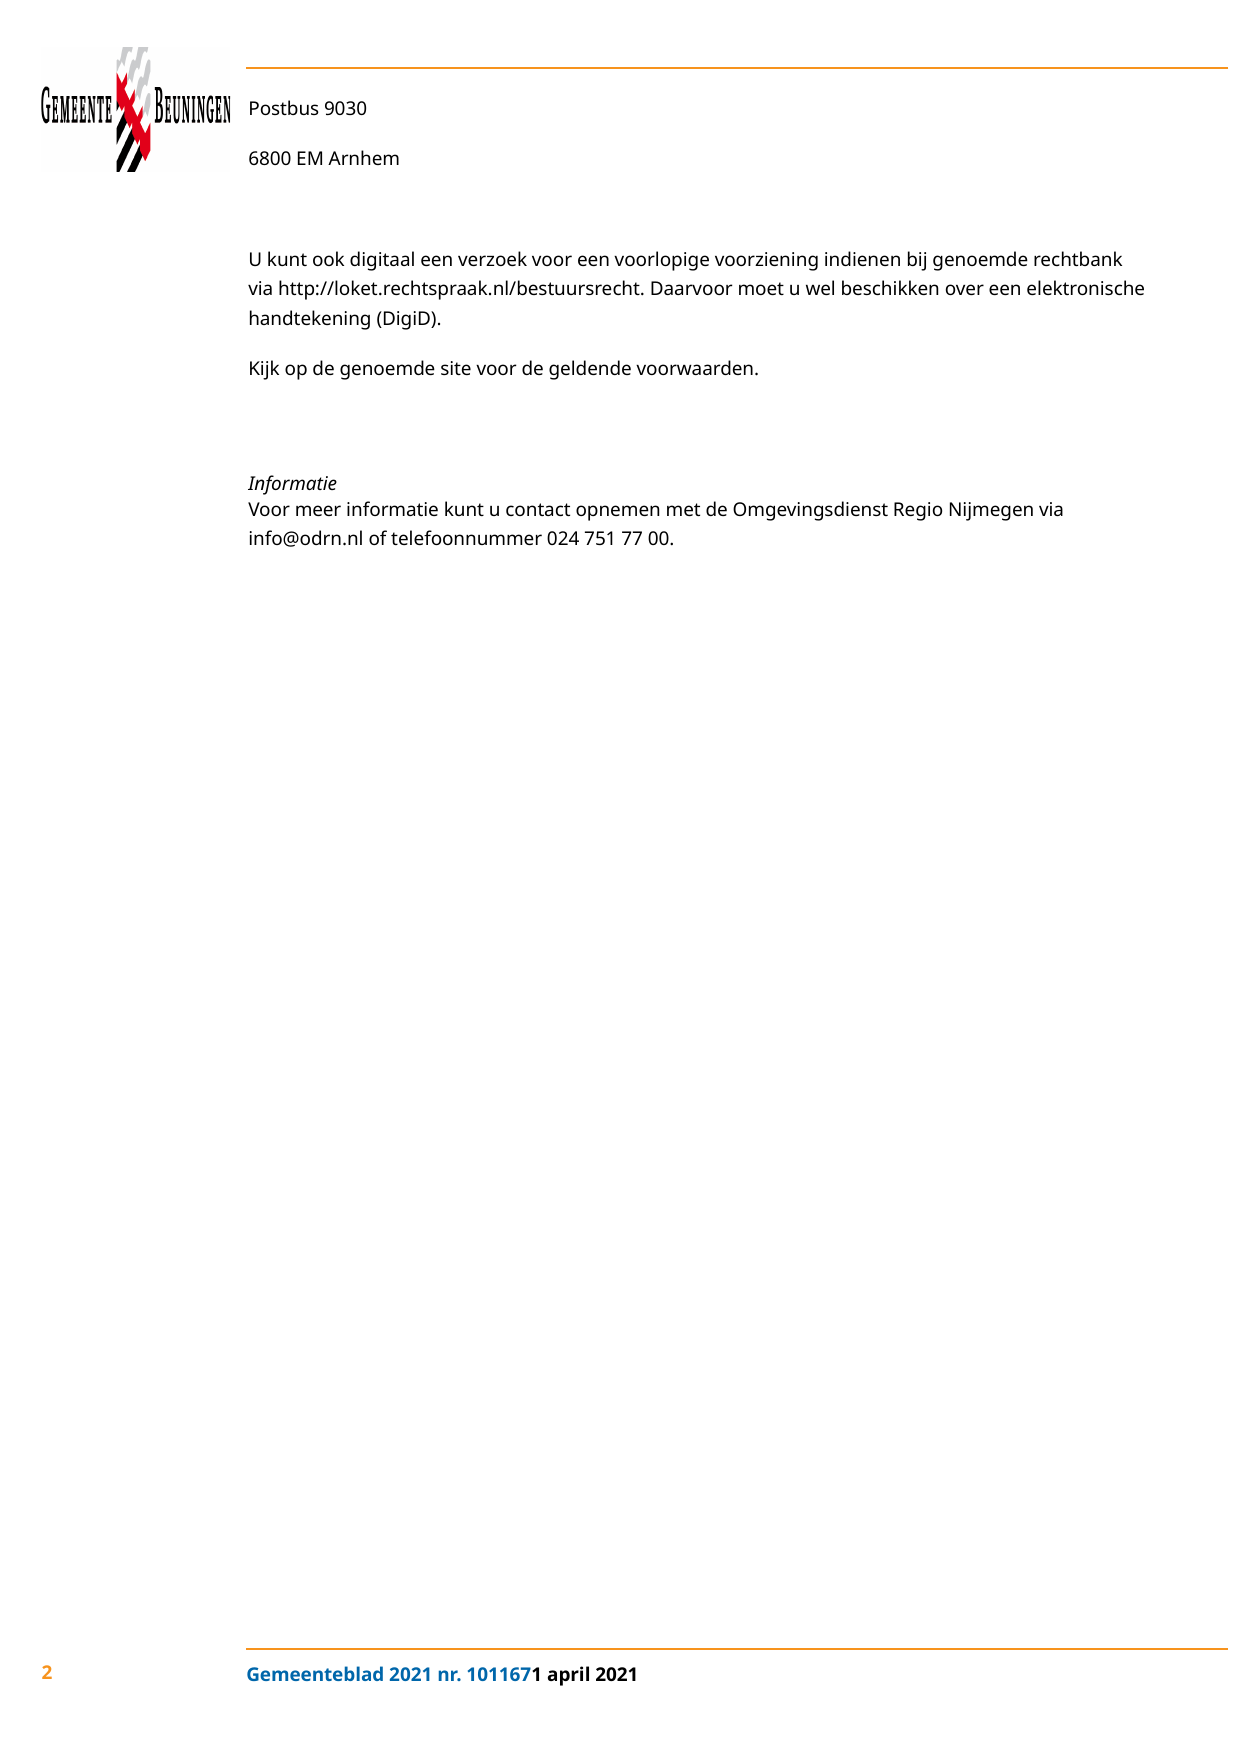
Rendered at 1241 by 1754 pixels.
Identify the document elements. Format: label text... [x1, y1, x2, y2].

text Voor meer informatie kunt u contact opnemen met de Omgevingsdienst Regio Nijmegen via info@odrn.nl of telefoonnummer 024 751 77 00. [248, 496, 1152, 551]
text Informatie [248, 470, 1152, 496]
text 6800 EM Arnhem [248, 145, 1152, 171]
text U kunt ook digitaal een verzoek voor een voorlopige voorziening indienen bij genoemde rechtbank via http://loket.rechtspraak.nl/bestuursrecht. Daarvoor moet u wel beschikken over een elektronische handtekening (DigiD). [248, 246, 1152, 331]
text Kijk op de genoemde site voor de geldende voorwaarden. [248, 356, 1152, 381]
picture [41, 47, 231, 172]
text Postbus 9030 [248, 95, 1152, 121]
